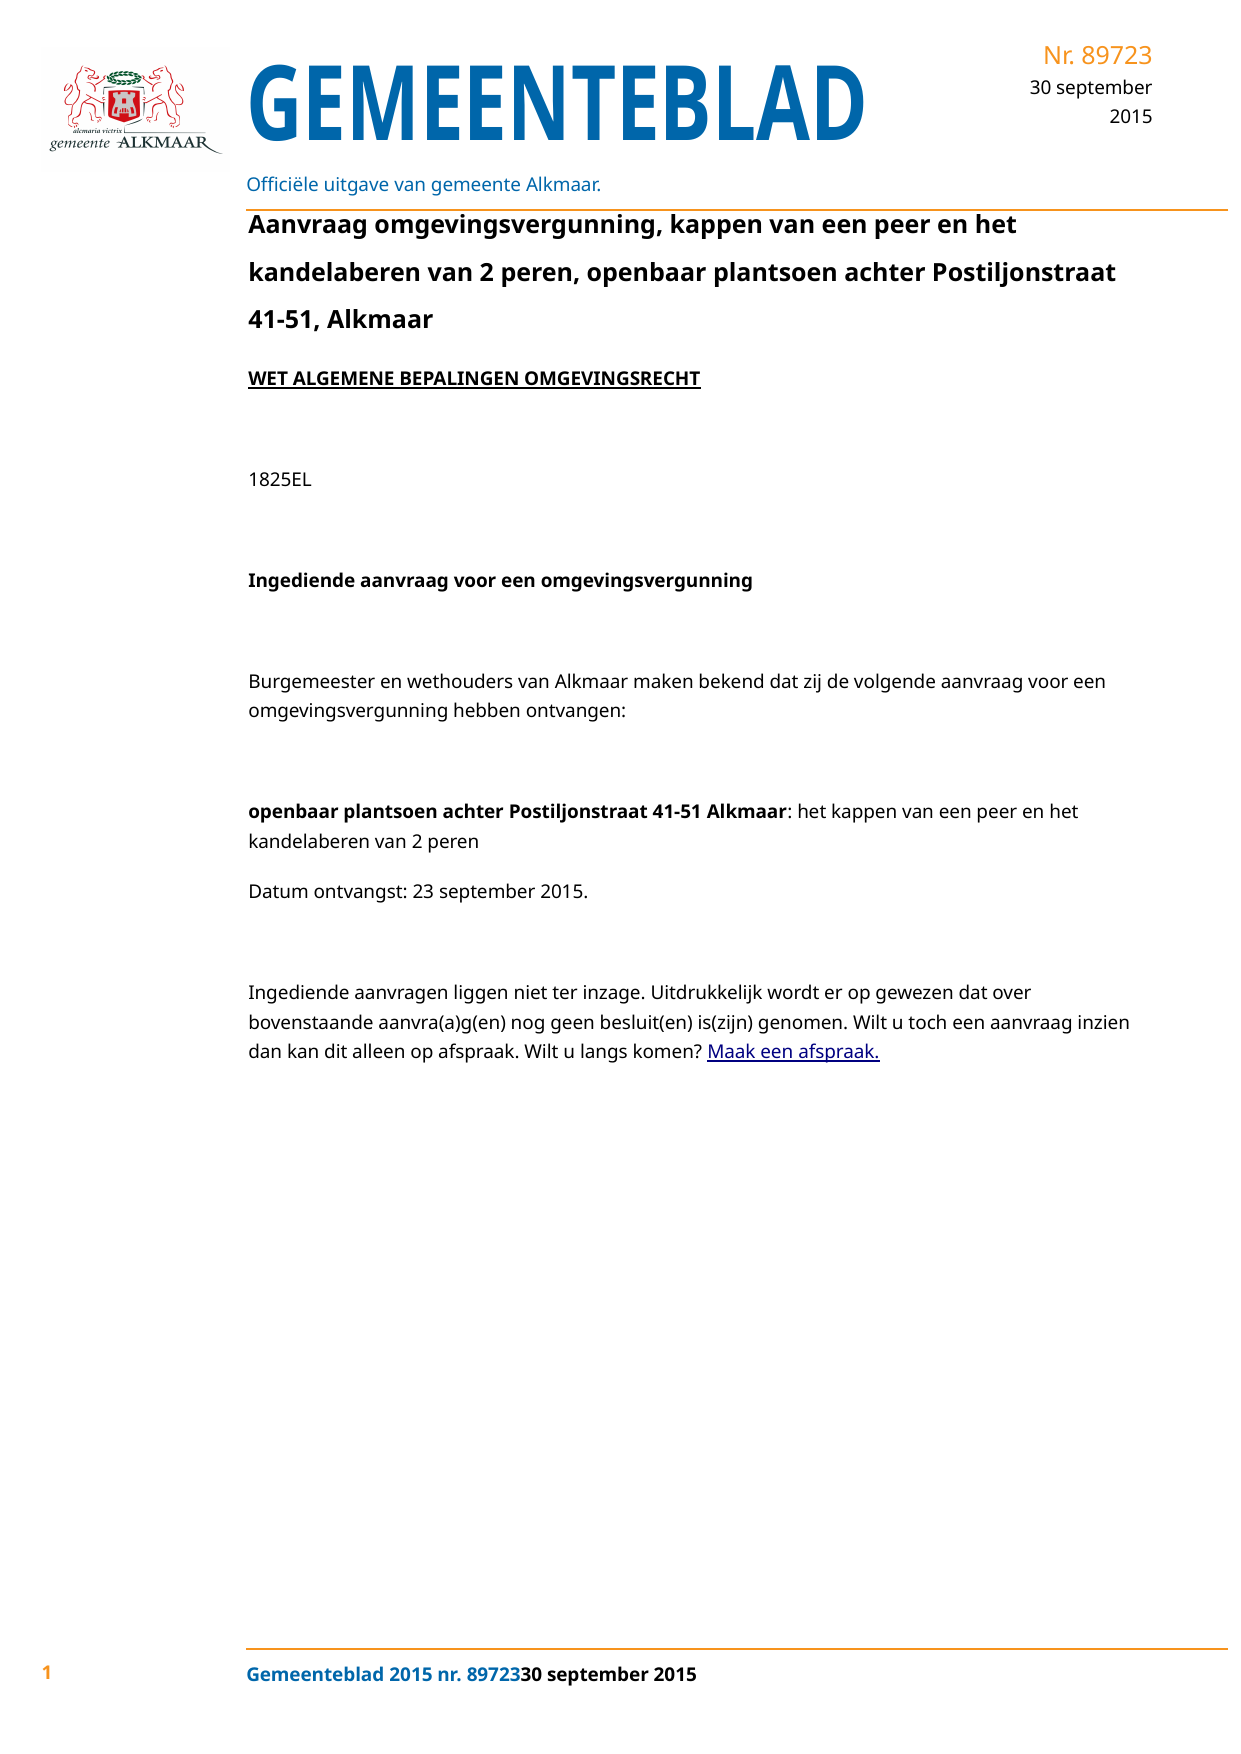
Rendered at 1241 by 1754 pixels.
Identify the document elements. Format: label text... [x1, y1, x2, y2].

picture [41, 47, 231, 172]
text Ingediende aanvragen liggen niet ter inzage. Uitdrukkelijk wordt er op gewezen dat over bovenstaande aanvra(a)g(en) nog geen besluit(en) is(zijn) genomen. Wilt u toch een aanvraag inzien dan kan dit alleen op afspraak. Wilt u langs komen? Maak een afspraak. [248, 979, 1152, 1064]
text openbaar plantsoen achter Postiljonstraat 41-51 Alkmaar: het kappen van een peer en het kandelaberen van 2 peren [248, 798, 1152, 854]
text Aanvraag omgevingsvergunning, kappen van een peer en het kandelaberen van 2 peren, openbaar plantsoen achter Postiljonstraat 41-51, Alkmaar [248, 211, 1152, 336]
text 1825EL [248, 466, 1152, 492]
text Ingediende aanvraag voor een omgevingsvergunning [248, 567, 1152, 593]
text Datum ontvangst: 23 september 2015. [248, 878, 1152, 904]
text Burgemeester en wethouders van Alkmaar maken bekend dat zij de volgende aanvraag voor een omgevingsvergunning hebben ontvangen: [248, 668, 1152, 723]
text WET ALGEMENE BEPALINGEN OMGEVINGSRECHT [248, 366, 1152, 391]
